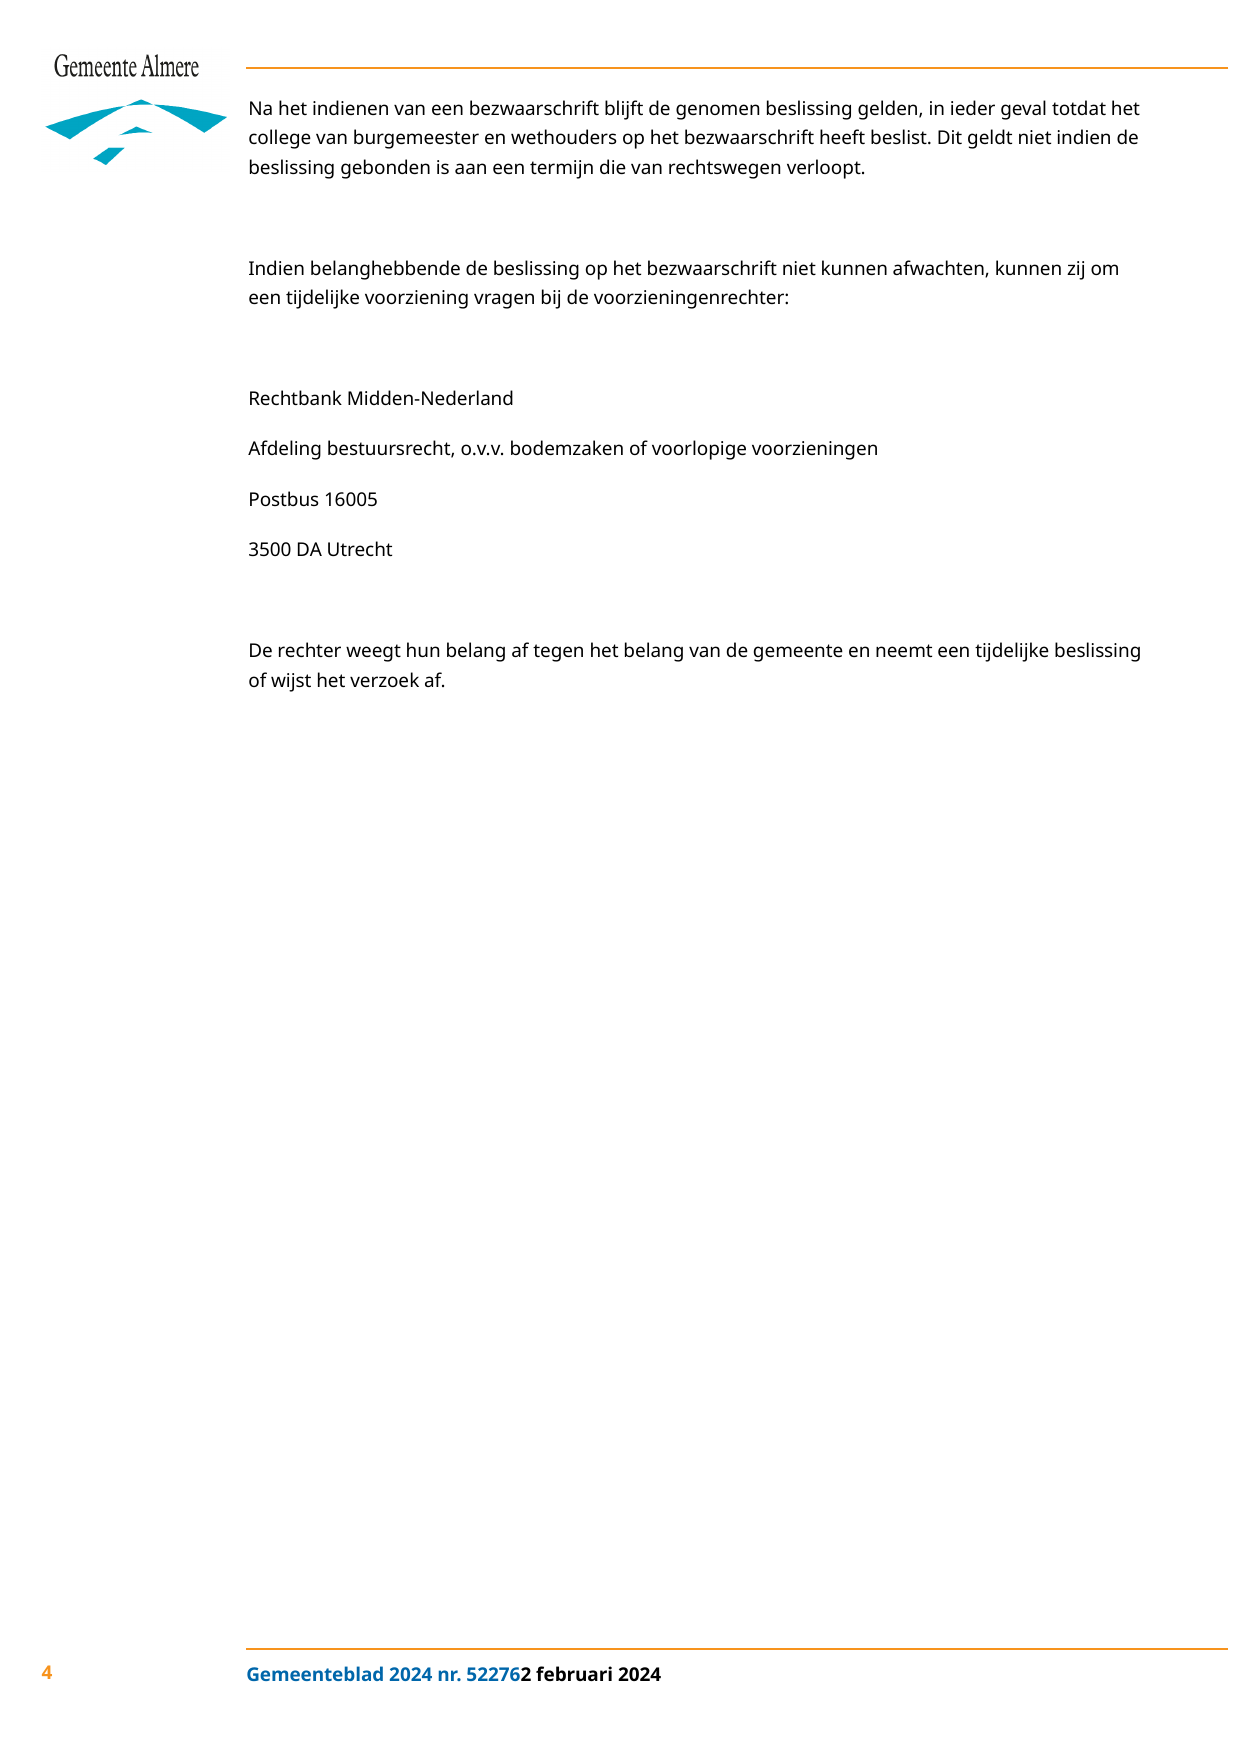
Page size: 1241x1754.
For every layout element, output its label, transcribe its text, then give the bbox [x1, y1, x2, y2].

text 3500 DA Utrecht [248, 536, 1152, 562]
picture [41, 47, 231, 172]
text Rechtbank Midden-Nederland [248, 385, 1152, 411]
text Postbus 16005 [248, 486, 1152, 512]
text Afdeling bestuursrecht, o.v.v. bodemzaken of voorlopige voorzieningen [248, 436, 1152, 461]
text Indien belanghebbende de beslissing op het bezwaarschrift niet kunnen afwachten, kunnen zij om een tijdelijke voorziening vragen bij de voorzieningenrechter: [248, 255, 1152, 310]
text Na het indienen van een bezwaarschrift blijft de genomen beslissing gelden, in ieder geval totdat het college van burgemeester en wethouders op het bezwaarschrift heeft beslist. Dit geldt niet indien de beslissing gebonden is aan een termijn die van rechtswegen verloopt. [248, 95, 1152, 180]
text De rechter weegt hun belang af tegen het belang van de gemeente en neemt een tijdelijke beslissing of wijst het verzoek af. [248, 637, 1152, 693]
